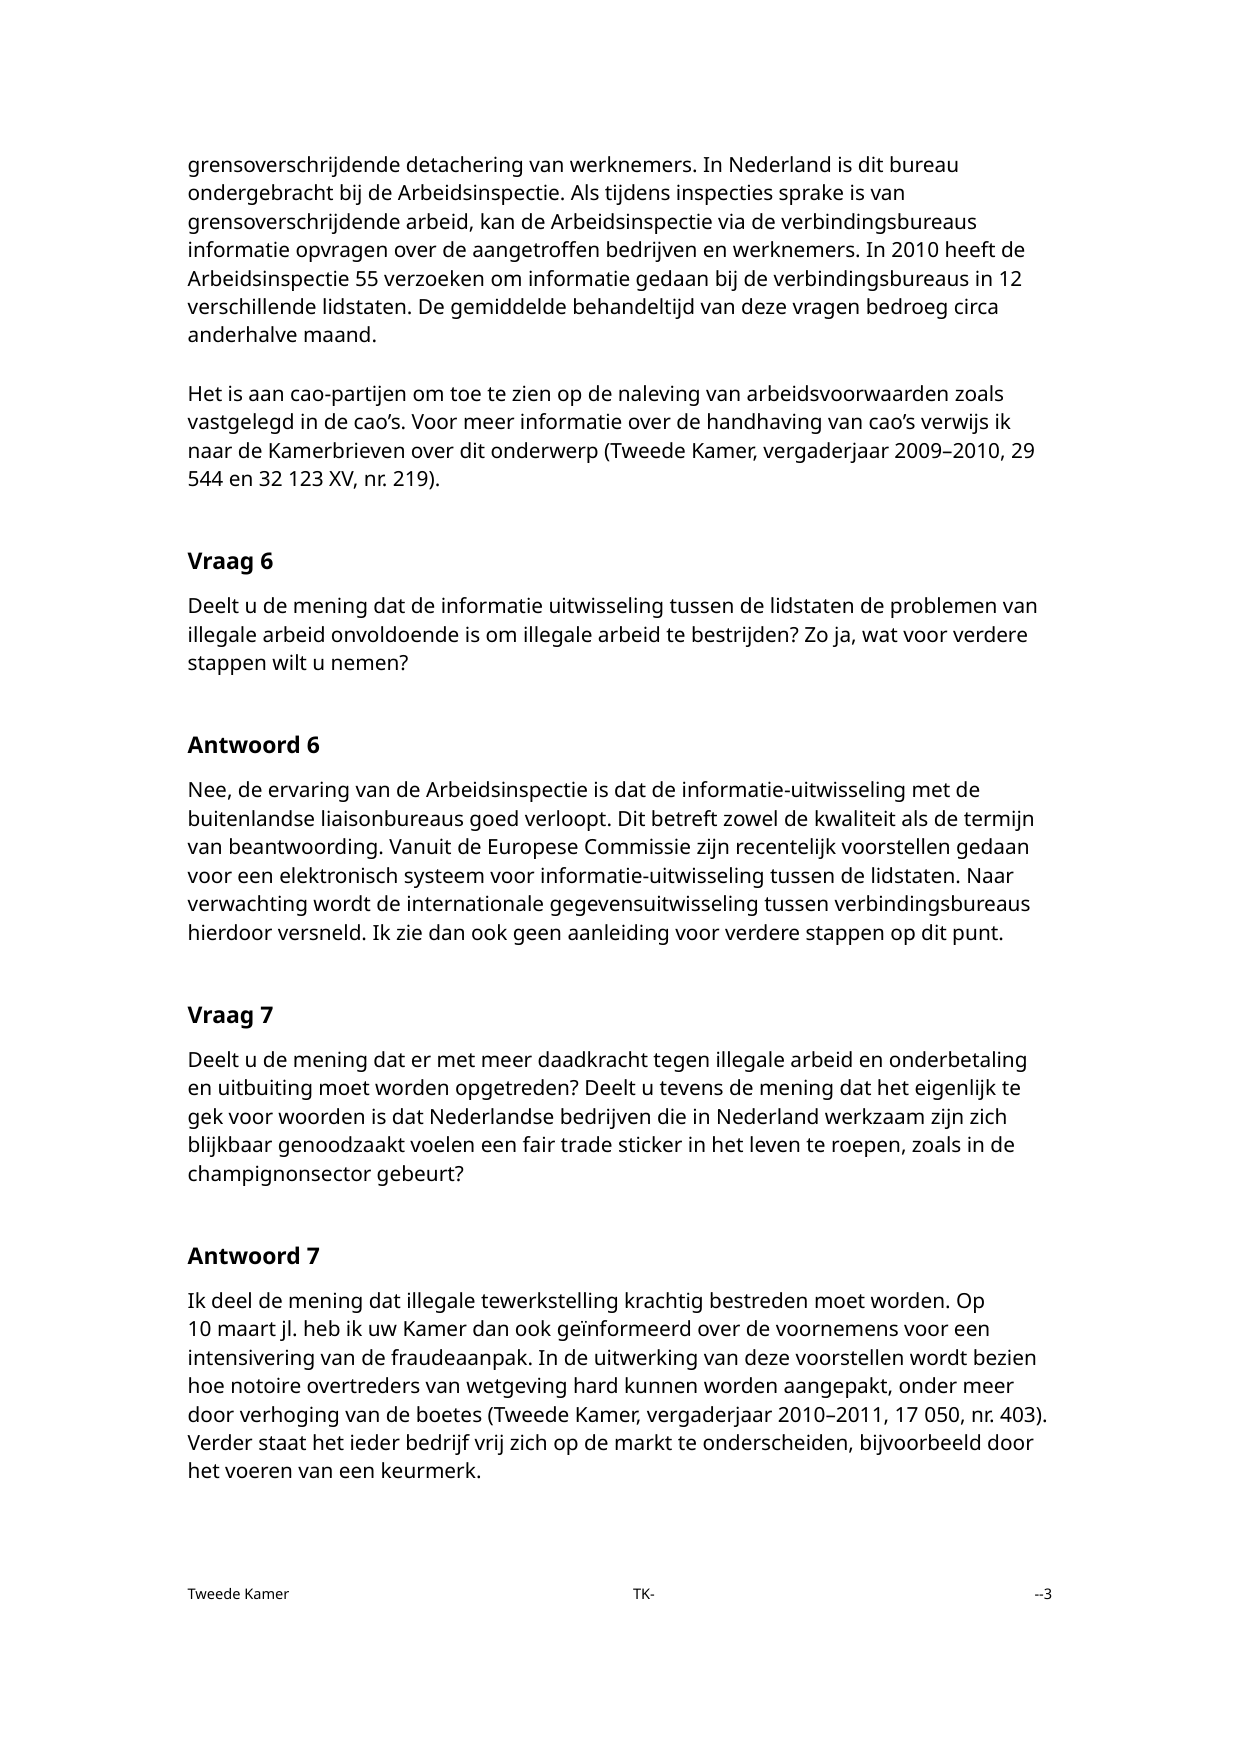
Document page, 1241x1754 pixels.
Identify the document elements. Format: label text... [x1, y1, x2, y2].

text Deelt u de mening dat er met meer daadkracht tegen illegale arbeid en onderbetaling en uitbuiting moet worden opgetreden? Deelt u tevens de mening dat het eigenlijk te gek voor woorden is dat Nederlandse bedrijven die in Nederland werkzaam zijn zich blijkbaar genoodzaakt voelen een fair trade sticker in het leven te roepen, zoals in de champignonsector gebeurt? [187, 1045, 1053, 1187]
subtitle Antwoord 7 [187, 1240, 1053, 1271]
text Nee, de ervaring van de Arbeidsinspectie is dat de informatie-uitwisseling met de buitenlandse liaisonbureaus goed verloopt. Dit betreft zowel de kwaliteit als de termijn van beantwoording. Vanuit de Europese Commissie zijn recentelijk voorstellen gedaan voor een elektronisch systeem voor informatie-uitwisseling tussen de lidstaten. Naar verwachting wordt de internationale gegevensuitwisseling tussen verbindingsbureaus hierdoor versneld. Ik zie dan ook geen aanleiding voor verdere stappen op dit punt. [187, 776, 1053, 946]
text Het is aan cao-partijen om toe te zien op de naleving van arbeidsvoorwaarden zoals vastgelegd in de cao’s. Voor meer informatie over de handhaving van cao’s verwijs ik naar de Kamerbrieven over dit onderwerp (Tweede Kamer, vergaderjaar 2009–2010, 29 544 en 32 123 XV, nr. 219). [187, 379, 1053, 493]
subtitle Antwoord 6 [187, 729, 1053, 761]
subtitle Vraag 7 [187, 999, 1053, 1030]
subtitle Vraag 6 [187, 545, 1053, 577]
text grensoverschrijdende detachering van werknemers. In Nederland is dit bureau ondergebracht bij de Arbeidsinspectie. Als tijdens inspecties sprake is van grensoverschrijdende arbeid, kan de Arbeidsinspectie via de verbindingsbureaus informatie opvragen over de aangetroffen bedrijven en werknemers. In 2010 heeft de Arbeidsinspectie 55 verzoeken om informatie gedaan bij de verbindingsbureaus in 12 verschillende lidstaten. De gemiddelde behandeltijd van deze vragen bedroeg circa anderhalve maand. [187, 150, 1053, 349]
text Deelt u de mening dat de informatie uitwisseling tussen de lidstaten de problemen van illegale arbeid onvoldoende is om illegale arbeid te bestrijden? Zo ja, wat voor verdere stappen wilt u nemen? [187, 592, 1053, 677]
text Ik deel de mening dat illegale tewerkstelling krachtig bestreden moet worden. Op 10 maart jl. heb ik uw Kamer dan ook geïnformeerd over de voornemens voor een intensivering van de fraudeaanpak. In de uitwerking van deze voorstellen wordt bezien hoe notoire overtreders van wetgeving hard kunnen worden aangepakt, onder meer door verhoging van de boetes (Tweede Kamer, vergaderjaar 2010–2011, 17 050, nr. 403). Verder staat het ieder bedrijf vrij zich op de markt te onderscheiden, bijvoorbeeld door het voeren van een keurmerk. [187, 1286, 1053, 1485]
